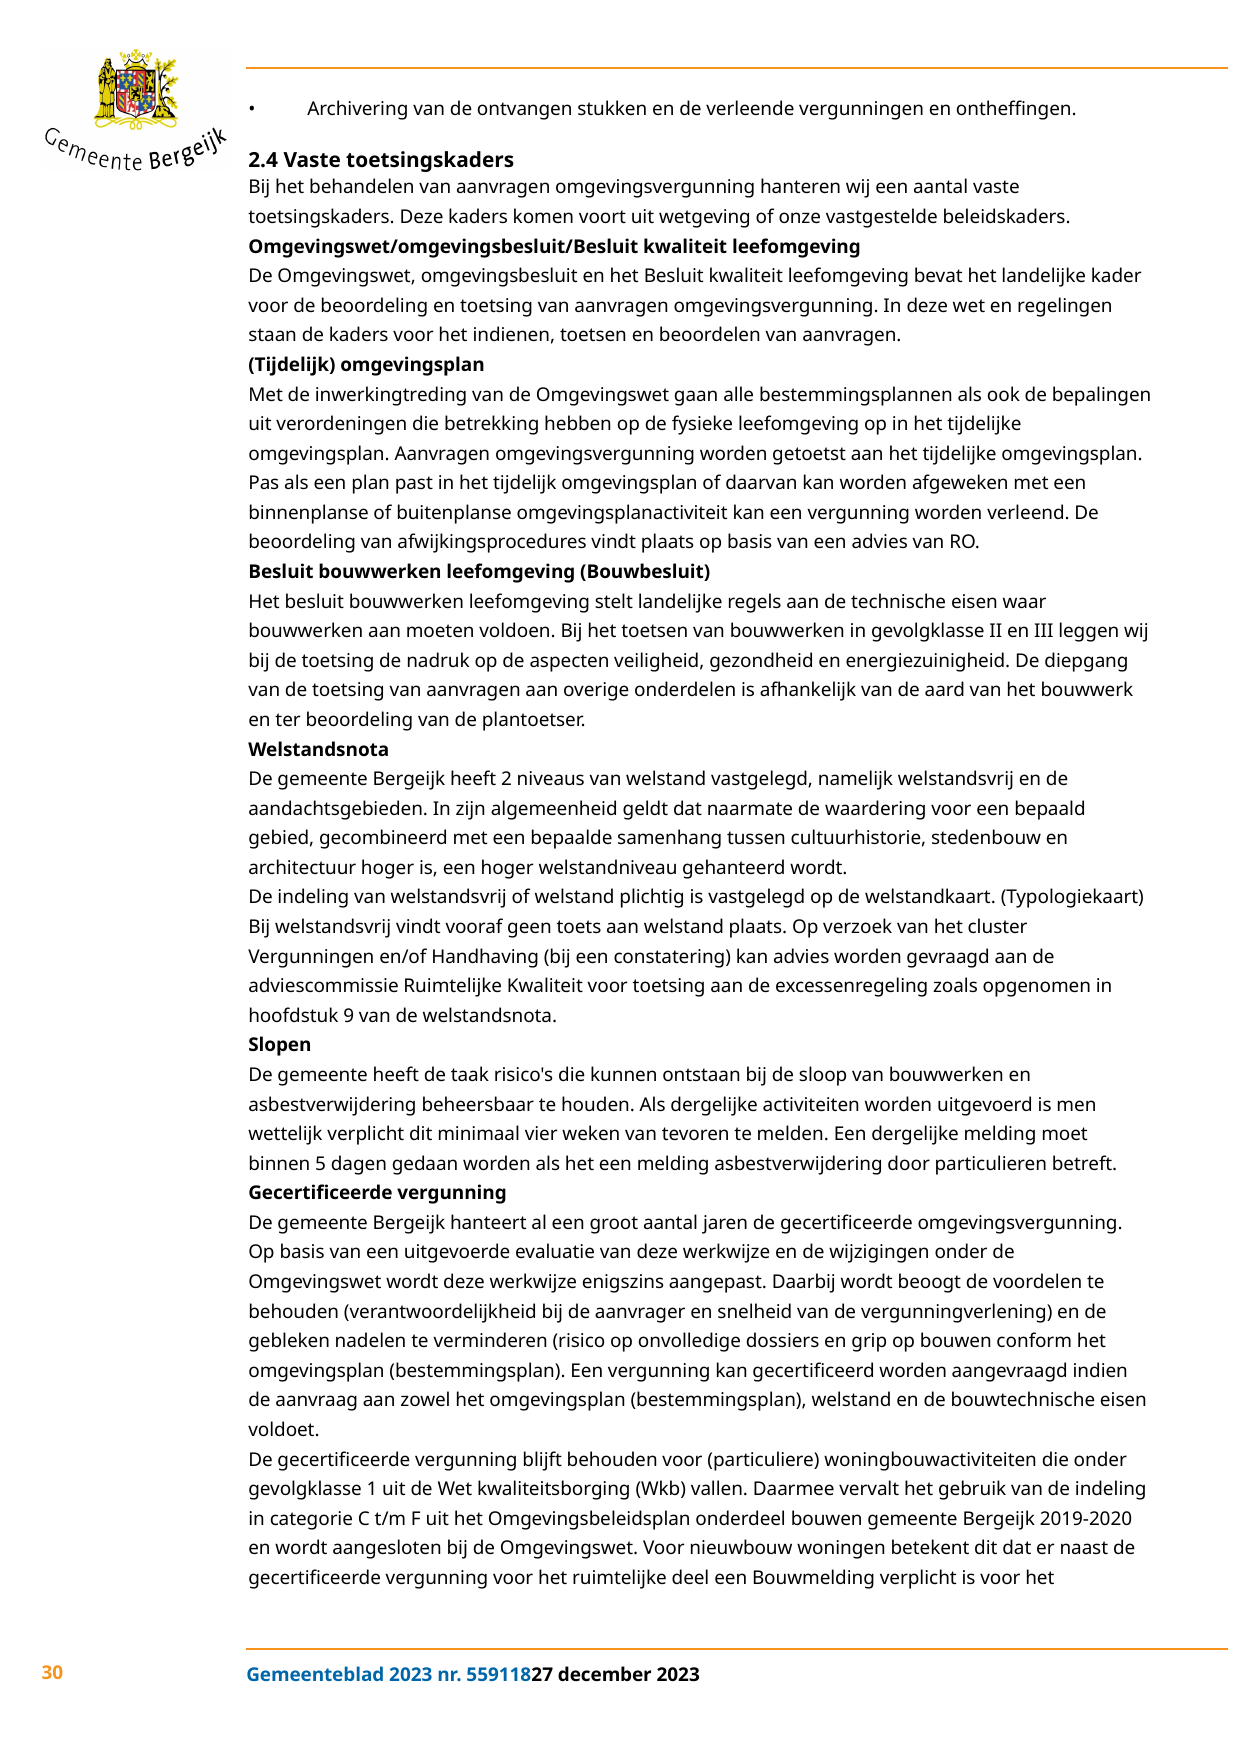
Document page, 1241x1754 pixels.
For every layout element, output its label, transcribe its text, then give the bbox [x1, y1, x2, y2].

text De gemeente Bergeijk heeft 2 niveaus van welstand vastgelegd, namelijk welstandsvrij en de aandachtsgebieden. In zijn algemeenheid geldt dat naarmate de waardering voor een bepaald gebied, gecombineerd met een bepaalde samenhang tussen cultuurhistorie, stedenbouw en architectuur hoger is, een hoger welstandniveau gehanteerd wordt. [248, 765, 1152, 880]
picture [41, 47, 231, 172]
text Slopen [248, 1032, 1152, 1057]
text (Tijdelijk) omgevingsplan [248, 351, 1152, 377]
text Het besluit bouwwerken leefomgeving stelt landelijke regels aan de technische eisen waar bouwwerken aan moeten voldoen. Bij het toetsen van bouwwerken in gevolgklasse II en III leggen wij bij de toetsing de nadruk op de aspecten veiligheid, gezondheid en energiezuinigheid. De diepgang van de toetsing van aanvragen aan overige onderdelen is afhankelijk van de aard van het bouwwerk en ter beoordeling van de plantoetser. [248, 588, 1152, 732]
text De indeling van welstandsvrij of welstand plichtig is vastgelegd op de welstandkaart. (Typologiekaart) [248, 884, 1152, 909]
text Gecertificeerde vergunning [248, 1179, 1152, 1205]
text Bij welstandsvrij vindt vooraf geen toets aan welstand plaats. Op verzoek van het cluster Vergunningen en/of Handhaving (bij een constatering) kan advies worden gevraagd aan de adviescommissie Ruimtelijke Kwaliteit voor toetsing aan de excessenregeling zoals opgenomen in hoofdstuk 9 van de welstandsnota. [248, 913, 1152, 1028]
text De gecertificeerde vergunning blijft behouden voor (particuliere) woningbouwactiviteiten die onder gevolgklasse 1 uit de Wet kwaliteitsborging (Wkb) vallen. Daarmee vervalt het gebruik van de indeling in categorie C t/m F uit het Omgevingsbeleidsplan onderdeel bouwen gemeente Bergeijk 2019-2020 en wordt aangesloten bij de Omgevingswet. Voor nieuwbouw woningen betekent dit dat er naast de gecertificeerde vergunning voor het ruimtelijke deel een Bouwmelding verplicht is voor het [248, 1446, 1152, 1590]
text Welstandsnota [248, 736, 1152, 761]
list Archivering van de ontvangen stukken en de verleende vergunningen en ontheffingen. [248, 95, 1152, 121]
text 2.4 Vaste toetsingskaders [248, 145, 1152, 174]
text Omgevingswet/omgevingsbesluit/Besluit kwaliteit leefomgeving [248, 233, 1152, 258]
text De gemeente Bergeijk hanteert al een groot aantal jaren de gecertificeerde omgevingsvergunning. Op basis van een uitgevoerde evaluatie van deze werkwijze en de wijzigingen onder de Omgevingswet wordt deze werkwijze enigszins aangepast. Daarbij wordt beoogt de voordelen te behouden (verantwoordelijkheid bij de aanvrager en snelheid van de vergunningverlening) en de gebleken nadelen te verminderen (risico op onvolledige dossiers en grip op bouwen conform het omgevingsplan (bestemmingsplan). Een vergunning kan gecertificeerd worden aangevraagd indien de aanvraag aan zowel het omgevingsplan (bestemmingsplan), welstand en de bouwtechnische eisen voldoet. [248, 1209, 1152, 1442]
text De gemeente heeft de taak risico's die kunnen ontstaan bij de sloop van bouwwerken en asbestverwijdering beheersbaar te houden. Als dergelijke activiteiten worden uitgevoerd is men wettelijk verplicht dit minimaal vier weken van tevoren te melden. Een dergelijke melding moet binnen 5 dagen gedaan worden als het een melding asbestverwijdering door particulieren betreft. [248, 1061, 1152, 1176]
text Besluit bouwwerken leefomgeving (Bouwbesluit) [248, 558, 1152, 584]
text De Omgevingswet, omgevingsbesluit en het Besluit kwaliteit leefomgeving bevat het landelijke kader voor de beoordeling en toetsing van aanvragen omgevingsvergunning. In deze wet en regelingen staan de kaders voor het indienen, toetsen en beoordelen van aanvragen. [248, 262, 1152, 347]
text Bij het behandelen van aanvragen omgevingsvergunning hanteren wij een aantal vaste toetsingskaders. Deze kaders komen voort uit wetgeving of onze vastgestelde beleidskaders. [248, 174, 1152, 229]
text Met de inwerkingtreding van de Omgevingswet gaan alle bestemmingsplannen als ook de bepalingen uit verordeningen die betrekking hebben op de fysieke leefomgeving op in het tijdelijke omgevingsplan. Aanvragen omgevingsvergunning worden getoetst aan het tijdelijke omgevingsplan. Pas als een plan past in het tijdelijk omgevingsplan of daarvan kan worden afgeweken met een binnenplanse of buitenplanse omgevingsplanactiviteit kan een vergunning worden verleend. De beoordeling van afwijkingsprocedures vindt plaats op basis van een advies van RO. [248, 381, 1152, 554]
